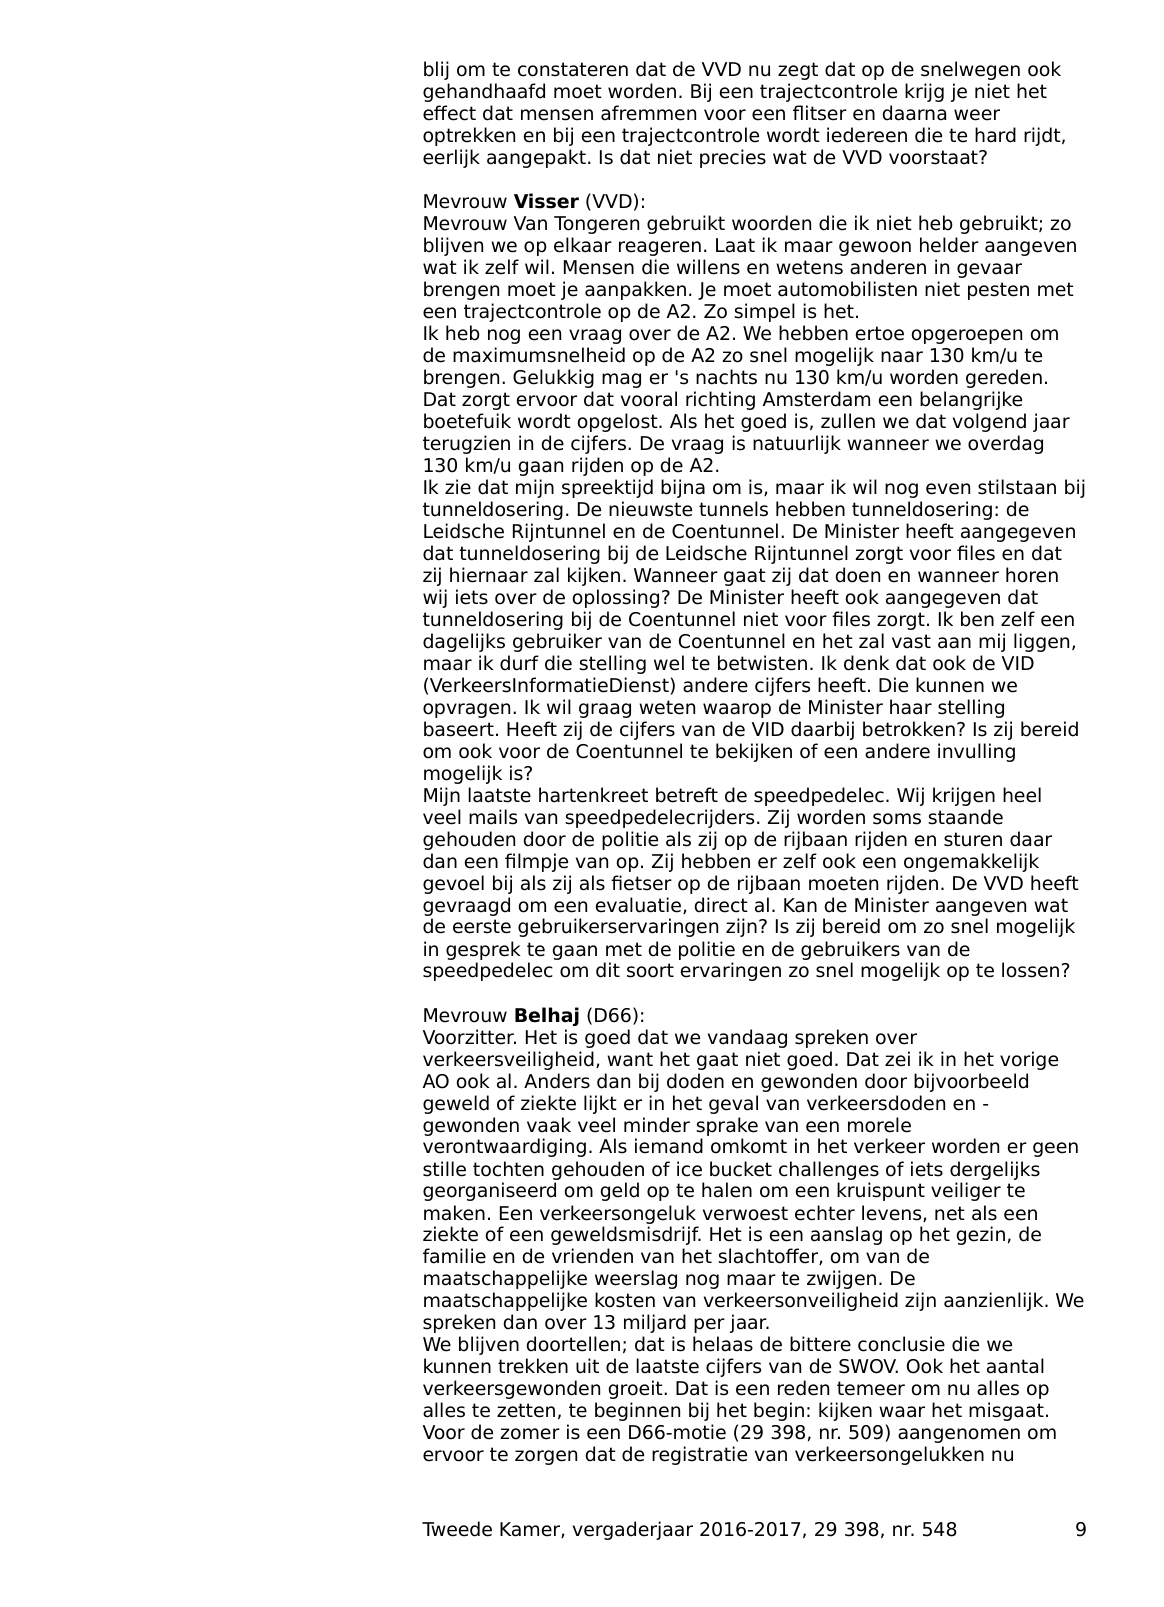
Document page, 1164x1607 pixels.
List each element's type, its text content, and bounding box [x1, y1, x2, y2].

text Voorzitter. Het is goed dat we vandaag spreken over verkeersveiligheid, want het gaat niet goed. Dat zei ik in het vorige AO ook al. Anders dan bij doden en gewonden door bijvoorbeeld geweld of ziekte lijkt er in het geval van verkeersdoden en -gewonden vaak veel minder sprake van een morele verontwaardiging. Als iemand omkomt in het verkeer worden er geen stille tochten gehouden of ice bucket challenges of iets dergelijks georganiseerd om geld op te halen om een kruispunt veiliger te maken. Een verkeersongeluk verwoest echter levens, net als een ziekte of een geweldsmisdrijf. Het is een aanslag op het gezin, de familie en de vrienden van het slachtoffer, om van de maatschappelijke weerslag nog maar te zwijgen. De maatschappelijke kosten van verkeersonveiligheid zijn aanzienlijk. We spreken dan over 13 miljard per jaar. [422, 1027, 1087, 1334]
text Mijn laatste hartenkreet betreft de speedpedelec. Wij krijgen heel veel mails van speedpedelecrijders. Zij worden soms staande gehouden door de politie als zij op de rijbaan rijden en sturen daar dan een filmpje van op. Zij hebben er zelf ook een ongemakkelijk gevoel bij als zij als fietser op de rijbaan moeten rijden. De VVD heeft gevraagd om een evaluatie, direct al. Kan de Minister aangeven wat de eerste gebruikerservaringen zijn? Is zij bereid om zo snel mogelijk in gesprek te gaan met de politie en de gebruikers van de speedpedelec om dit soort ervaringen zo snel mogelijk op te lossen? [422, 784, 1087, 982]
text Mevrouw Belhaj (D66): [422, 1004, 1087, 1027]
text Mevrouw Visser (VVD): [422, 191, 1087, 213]
text We blijven doortellen; dat is helaas de bittere conclusie die we kunnen trekken uit de laatste cijfers van de SWOV. Ook het aantal verkeersgewonden groeit. Dat is een reden temeer om nu alles op alles te zetten, te beginnen bij het begin: kijken waar het misgaat. Voor de zomer is een D66-motie (29 398, nr. 509) aangenomen om ervoor te zorgen dat de registratie van verkeersongelukken nu [422, 1334, 1087, 1466]
text blij om te constateren dat de VVD nu zegt dat op de snelwegen ook gehandhaafd moet worden. Bij een trajectcontrole krijg je niet het effect dat mensen afremmen voor een flitser en daarna weer optrekken en bij een trajectcontrole wordt iedereen die te hard rijdt, eerlijk aangepakt. Is dat niet precies wat de VVD voorstaat? [422, 59, 1087, 169]
text Mevrouw Van Tongeren gebruikt woorden die ik niet heb gebruikt; zo blijven we op elkaar reageren. Laat ik maar gewoon helder aangeven wat ik zelf wil. Mensen die willens en wetens anderen in gevaar brengen moet je aanpakken. Je moet automobilisten niet pesten met een trajectcontrole op de A2. Zo simpel is het. [422, 213, 1087, 323]
text Ik heb nog een vraag over de A2. We hebben ertoe opgeroepen om de maximumsnelheid op de A2 zo snel mogelijk naar 130 km/u te brengen. Gelukkig mag er 's nachts nu 130 km/u worden gereden. Dat zorgt ervoor dat vooral richting Amsterdam een belangrijke boetefuik wordt opgelost. Als het goed is, zullen we dat volgend jaar terugzien in de cijfers. De vraag is natuurlijk wanneer we overdag 130 km/u gaan rijden op de A2. [422, 323, 1087, 477]
text Ik zie dat mijn spreektijd bijna om is, maar ik wil nog even stilstaan bij tunneldosering. De nieuwste tunnels hebben tunneldosering: de Leidsche Rijntunnel en de Coentunnel. De Minister heeft aangegeven dat tunneldosering bij de Leidsche Rijntunnel zorgt voor files en dat zij hiernaar zal kijken. Wanneer gaat zij dat doen en wanneer horen wij iets over de oplossing? De Minister heeft ook aangegeven dat tunneldosering bij de Coentunnel niet voor files zorgt. Ik ben zelf een dagelijks gebruiker van de Coentunnel en het zal vast aan mij liggen, maar ik durf die stelling wel te betwisten. Ik denk dat ook de VID (VerkeersInformatieDienst) andere cijfers heeft. Die kunnen we opvragen. Ik wil graag weten waarop de Minister haar stelling baseert. Heeft zij de cijfers van de VID daarbij betrokken? Is zij bereid om ook voor de Coentunnel te bekijken of een andere invulling mogelijk is? [422, 477, 1087, 784]
